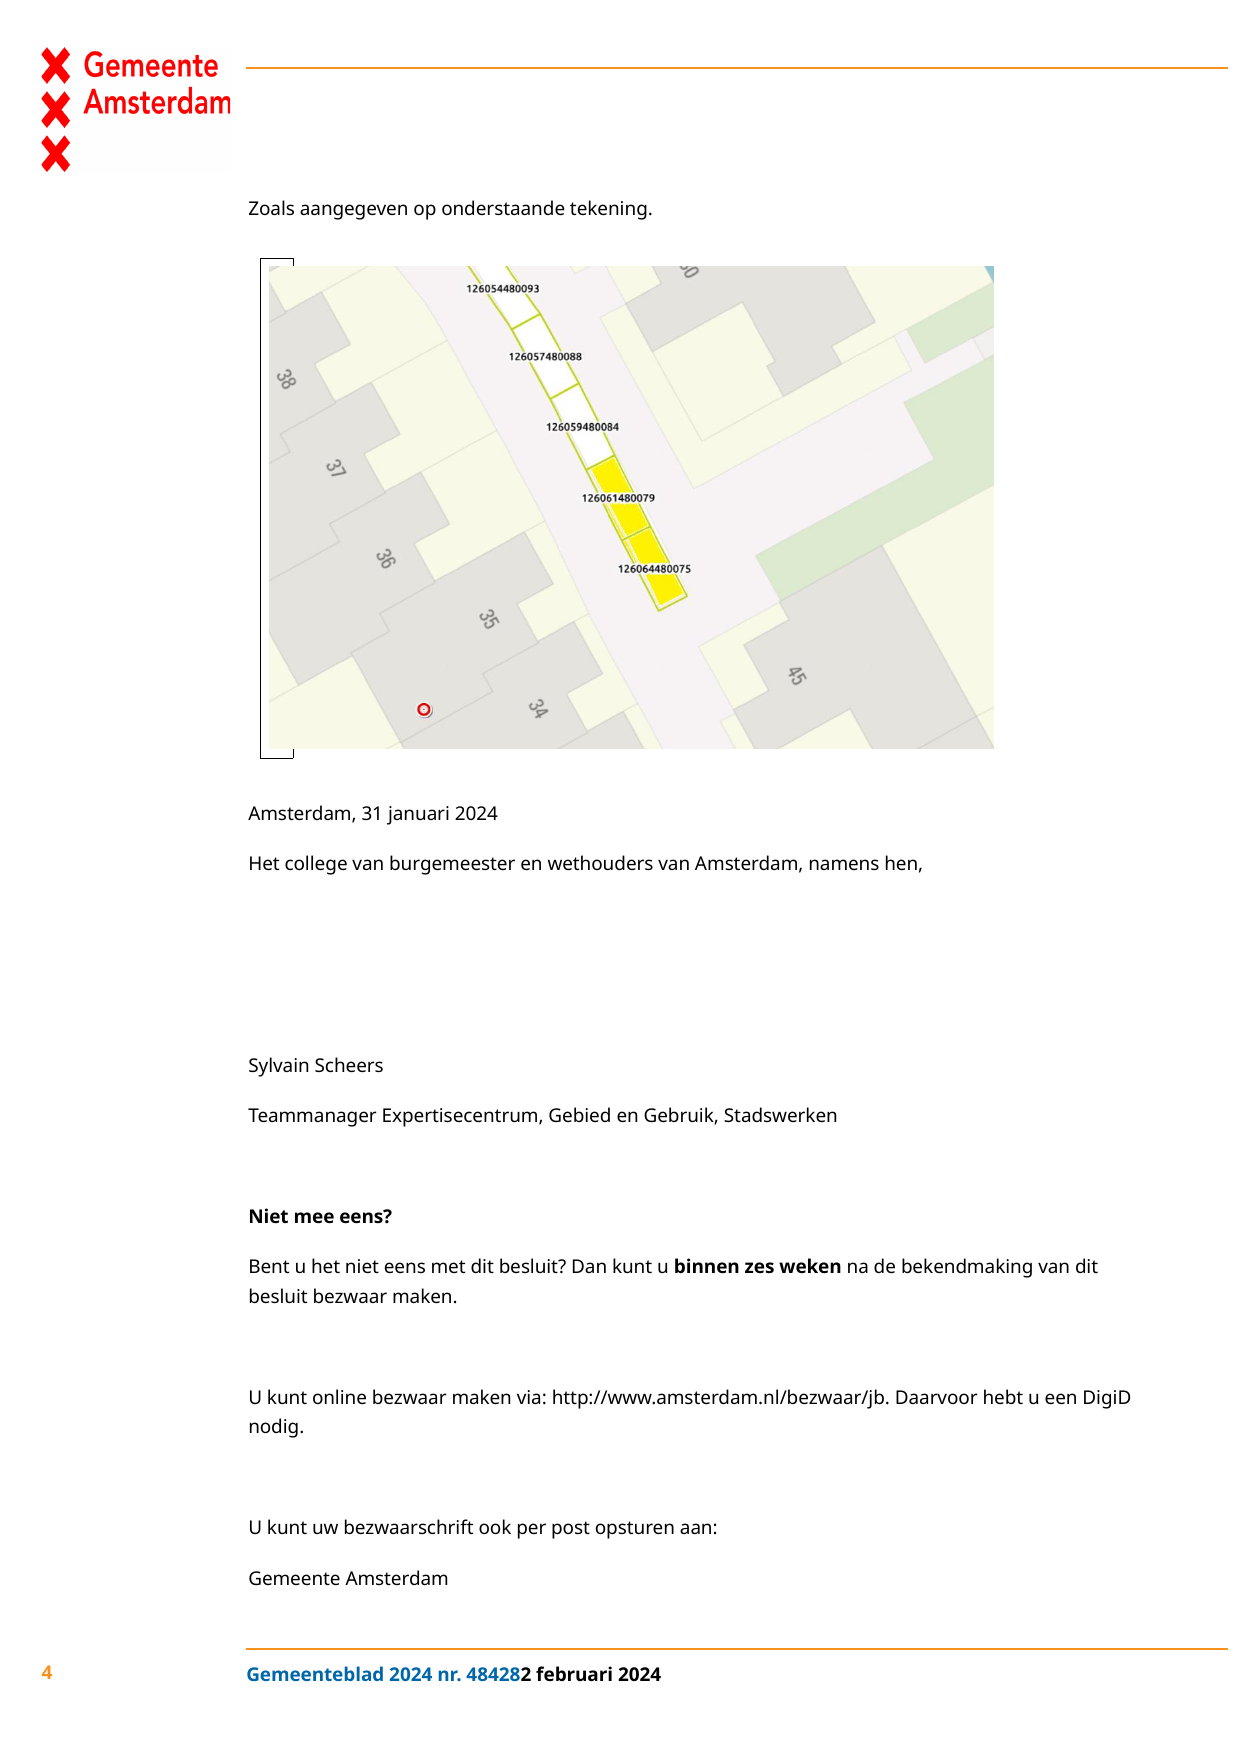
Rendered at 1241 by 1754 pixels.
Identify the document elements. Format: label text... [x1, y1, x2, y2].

text Niet mee eens? [248, 1203, 1152, 1229]
text Amsterdam, 31 januari 2024 [248, 800, 1152, 826]
text U kunt online bezwaar maken via: http://www.amsterdam.nl/bezwaar/jb. Daarvoor hebt u een DigiD nodig. [248, 1384, 1152, 1439]
text Bent u het niet eens met dit besluit? Dan kunt u binnen zes weken na de bekendmaking van dit besluit bezwaar maken. [248, 1254, 1152, 1309]
text Gemeente Amsterdam [248, 1565, 1152, 1591]
text Zoals aangegeven op onderstaande tekening. [248, 196, 1152, 221]
text U kunt uw bezwaarschrift ook per post opsturen aan: [248, 1514, 1152, 1540]
text Het college van burgemeester en wethouders van Amsterdam, namens hen, [248, 850, 1152, 876]
picture [268, 266, 994, 749]
picture [41, 47, 231, 172]
text Sylvain Scheers [248, 1052, 1152, 1078]
text Teammanager Expertisecentrum, Gebied en Gebruik, Stadswerken [248, 1102, 1152, 1128]
